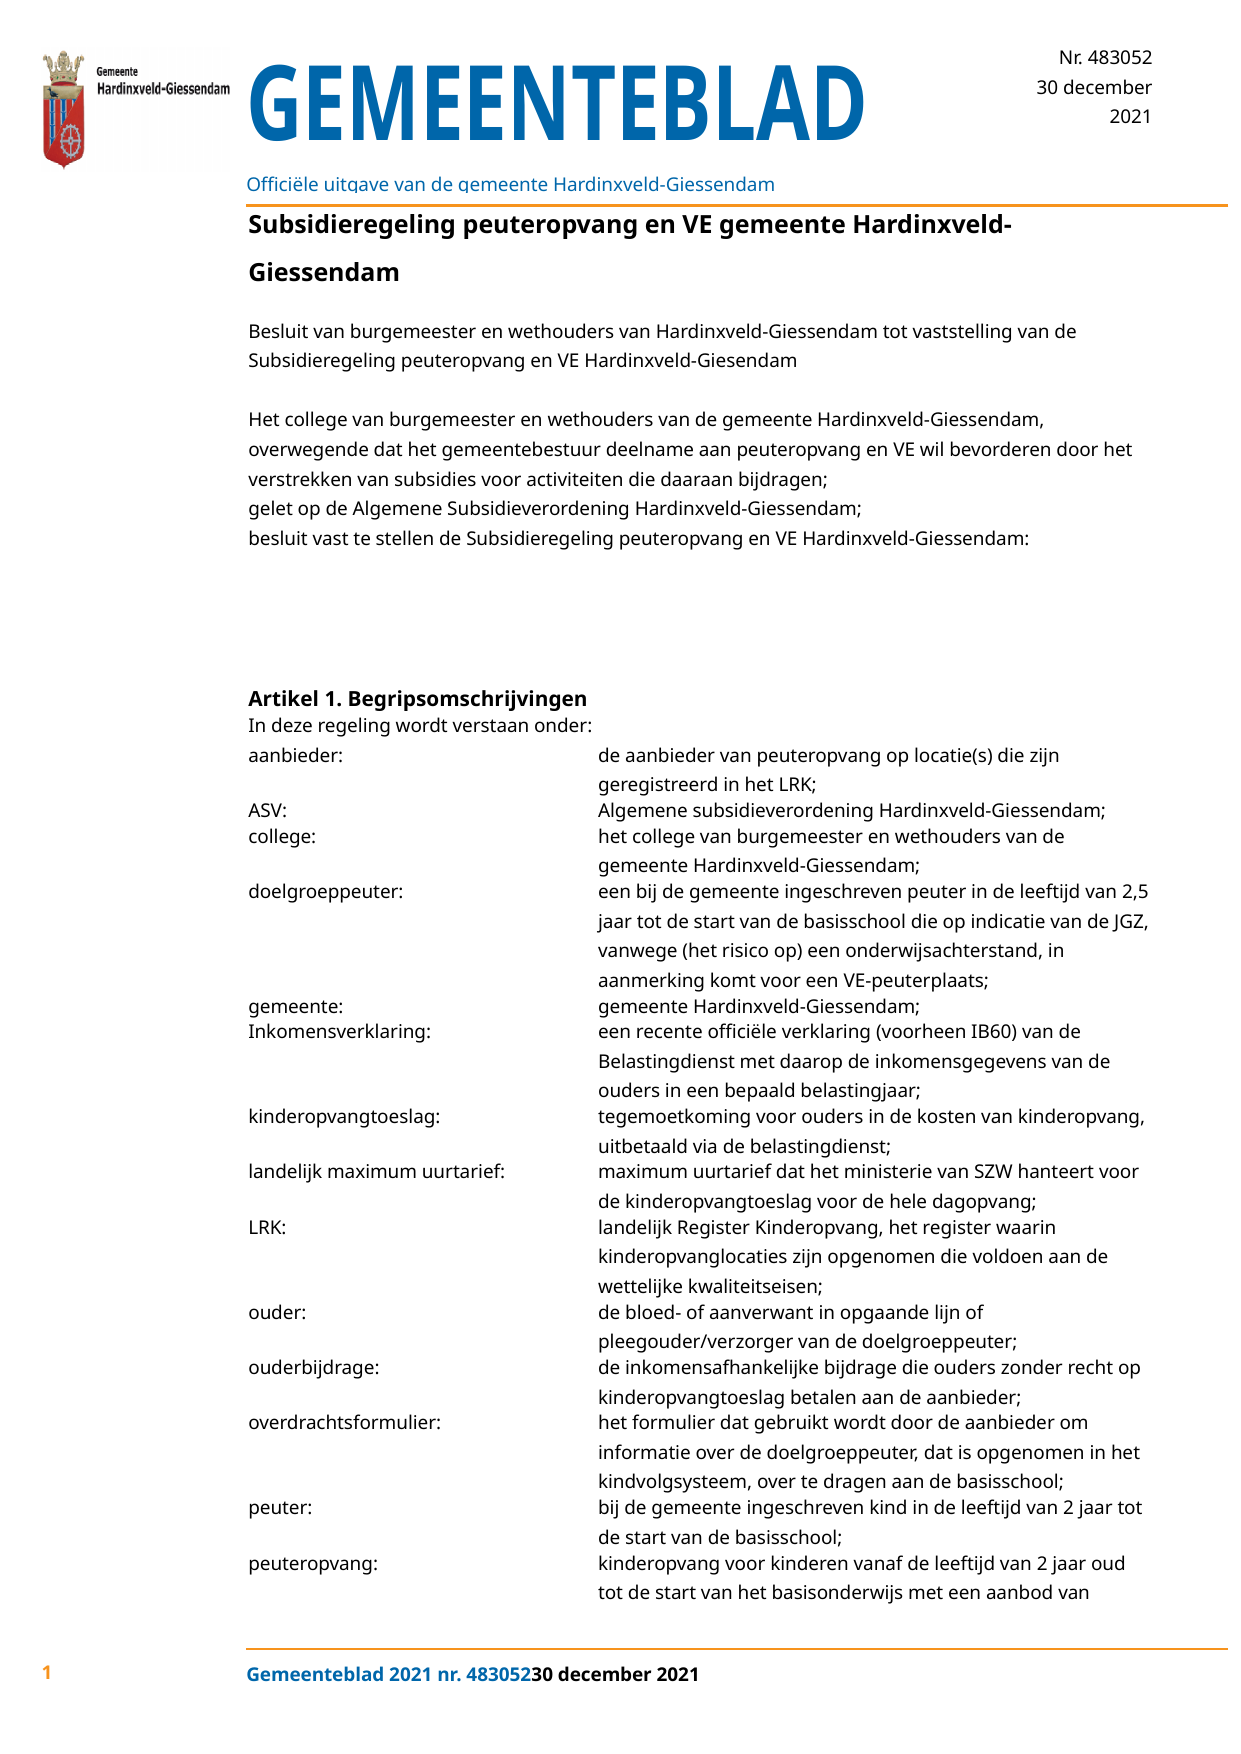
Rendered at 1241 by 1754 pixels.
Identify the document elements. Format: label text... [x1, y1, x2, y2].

table_header de aanbieder van peuteropvang op locatie(s) die zijn geregistreerd in het LRK; [598, 742, 1152, 797]
table_cell ASV: [248, 797, 598, 823]
table_cell college: [248, 823, 598, 878]
table_cell Inkomensverklaring: [248, 1019, 598, 1103]
table_cell peuter: [248, 1495, 598, 1550]
table_cell LRK: [248, 1214, 598, 1299]
table_cell Algemene subsidieverordening Hardinxveld-Giessendam; [598, 797, 1152, 823]
table_cell het formulier dat gebruikt wordt door de aanbieder om informatie over de doelgroeppeuter, dat is opgenomen in het kindvolgsysteem, over te dragen aan de basisschool; [598, 1410, 1152, 1494]
table_cell peuteropvang: [248, 1550, 598, 1605]
table_cell gemeente: [248, 993, 598, 1018]
text Subsidieregeling peuteropvang en VE gemeente Hardinxveld-Giessendam [248, 207, 1152, 288]
picture [41, 47, 231, 172]
table_cell kinderopvangtoeslag: [248, 1104, 598, 1159]
table_cell gemeente Hardinxveld-Giessendam; [598, 993, 1152, 1018]
table_cell een recente officiële verklaring (voorheen IB60) van de Belastingdienst met daarop de inkomensgegevens van de ouders in een bepaald belastingjaar; [598, 1019, 1152, 1103]
table_cell het college van burgemeester en wethouders van de gemeente Hardinxveld-Giessendam; [598, 823, 1152, 878]
table_cell een bij de gemeente ingeschreven peuter in de leeftijd van 2,5 jaar tot de start van de basisschool die op indicatie van de JGZ, vanwege (het risico op) een onderwijsachterstand, in aanmerking komt voor een VE-peuterplaats; [598, 878, 1152, 993]
table_cell bij de gemeente ingeschreven kind in de leeftijd van 2 jaar tot de start van de basisschool; [598, 1495, 1152, 1550]
text Het college van burgemeester en wethouders van de gemeente Hardinxveld-Giessendam, [248, 407, 1152, 432]
table_cell de bloed- of aanverwant in opgaande lijn of pleegouder/verzorger van de doelgroeppeuter; [598, 1299, 1152, 1354]
table_cell kinderopvang voor kinderen vanaf de leeftijd van 2 jaar oud tot de start van het basisonderwijs met een aanbod van [598, 1550, 1152, 1605]
text overwegende dat het gemeentebestuur deelname aan peuteropvang en VE wil bevorderen door het verstrekken van subsidies voor activiteiten die daaraan bijdragen; [248, 436, 1152, 492]
text besluit vast te stellen de Subsidieregeling peuteropvang en VE Hardinxveld-Giessendam: [248, 525, 1152, 551]
table_cell ouder: [248, 1299, 598, 1354]
table_cell maximum uurtarief dat het ministerie van SZW hanteert voor de kinderopvangtoeslag voor de hele dagopvang; [598, 1159, 1152, 1214]
table_header aanbieder: [248, 742, 598, 797]
table_cell de inkomensafhankelijke bijdrage die ouders zonder recht op kinderopvangtoeslag betalen aan de aanbieder; [598, 1354, 1152, 1409]
table_cell ouderbijdrage: [248, 1354, 598, 1409]
text Artikel 1. Begripsomschrijvingen [248, 684, 1152, 712]
text In deze regeling wordt verstaan onder: [248, 712, 1152, 738]
text Besluit van burgemeester en wethouders van Hardinxveld-Giessendam tot vaststelling van de Subsidieregeling peuteropvang en VE Hardinxveld-Giesendam [248, 318, 1152, 373]
table_cell tegemoetkoming voor ouders in de kosten van kinderopvang, uitbetaald via de belastingdienst; [598, 1104, 1152, 1159]
text gelet op de Algemene Subsidieverordening Hardinxveld-Giessendam; [248, 495, 1152, 521]
table_cell doelgroeppeuter: [248, 878, 598, 993]
table_cell overdrachtsformulier: [248, 1410, 598, 1494]
table_cell landelijk Register Kinderopvang, het register waarin kinderopvanglocaties zijn opgenomen die voldoen aan de wettelijke kwaliteitseisen; [598, 1214, 1152, 1299]
table_cell landelijk maximum uurtarief: [248, 1159, 598, 1214]
